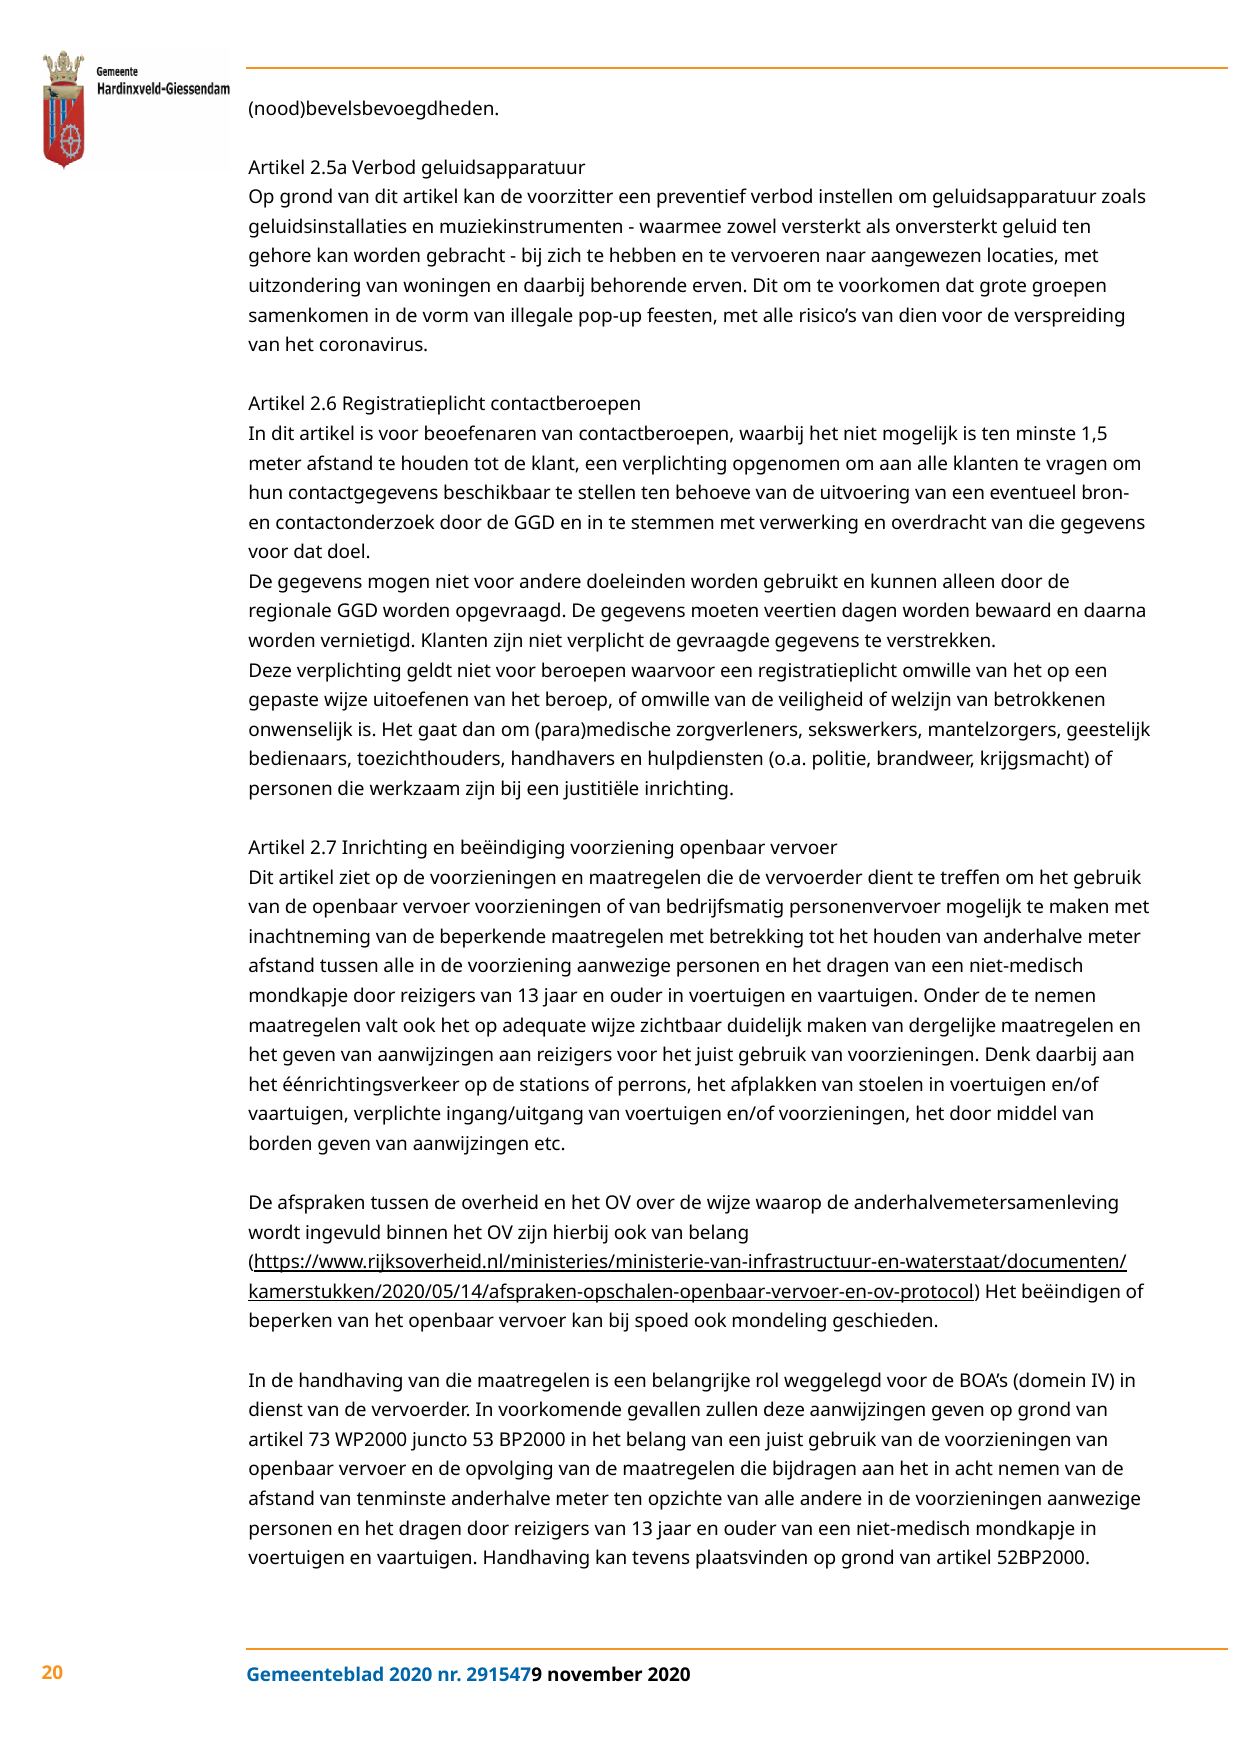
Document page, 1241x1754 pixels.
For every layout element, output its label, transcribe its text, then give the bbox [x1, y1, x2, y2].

text Op grond van dit artikel kan de voorzitter een preventief verbod instellen om geluidsapparatuur zoals geluidsinstallaties en muziekinstrumenten - waarmee zowel versterkt als onversterkt geluid ten gehore kan worden gebracht - bij zich te hebben en te vervoeren naar aangewezen locaties, met uitzondering van woningen en daarbij behorende erven. Dit om te voorkomen dat grote groepen samenkomen in de vorm van illegale pop-up feesten, met alle risico’s van dien voor de verspreiding van het coronavirus. [248, 183, 1152, 357]
text (nood)bevelsbevoegdheden. [248, 95, 1152, 121]
text Artikel 2.7 Inrichting en beëindiging voorziening openbaar vervoer [248, 834, 1152, 860]
picture [41, 47, 231, 172]
text In de handhaving van die maatregelen is een belangrijke rol weggelegd voor de BOA’s (domein IV) in dienst van de vervoerder. In voorkomende gevallen zullen deze aanwijzingen geven op grond van artikel 73 WP2000 juncto 53 BP2000 in het belang van een juist gebruik van de voorzieningen van openbaar vervoer en de opvolging van de maatregelen die bijdragen aan het in acht nemen van de afstand van tenminste anderhalve meter ten opzichte van alle andere in de voorzieningen aanwezige personen en het dragen door reizigers van 13 jaar en ouder van een niet-medisch mondkapje in voertuigen en vaartuigen. Handhaving kan tevens plaatsvinden op grond van artikel 52BP2000. [248, 1367, 1152, 1570]
text Dit artikel ziet op de voorzieningen en maatregelen die de vervoerder dient te treffen om het gebruik van de openbaar vervoer voorzieningen of van bedrijfsmatig personenvervoer mogelijk te maken met inachtneming van de beperkende maatregelen met betrekking tot het houden van anderhalve meter afstand tussen alle in de voorziening aanwezige personen en het dragen van een niet-medisch mondkapje door reizigers van 13 jaar en ouder in voertuigen en vaartuigen. Onder de te nemen maatregelen valt ook het op adequate wijze zichtbaar duidelijk maken van dergelijke maatregelen en het geven van aanwijzingen aan reizigers voor het juist gebruik van voorzieningen. Denk daarbij aan het éénrichtingsverkeer op de stations of perrons, het afplakken van stoelen in voertuigen en/of vaartuigen, verplichte ingang/uitgang van voertuigen en/of voorzieningen, het door middel van borden geven van aanwijzingen etc. [248, 864, 1152, 1156]
text De gegevens mogen niet voor andere doeleinden worden gebruikt en kunnen alleen door de regionale GGD worden opgevraagd. De gegevens moeten veertien dagen worden bewaard en daarna worden vernietigd. Klanten zijn niet verplicht de gevraagde gegevens te verstrekken. [248, 568, 1152, 653]
text Artikel 2.5a Verbod geluidsapparatuur [248, 154, 1152, 180]
text De afspraken tussen de overheid en het OV over de wijze waarop de anderhalvemetersamenleving wordt ingevuld binnen het OV zijn hierbij ook van belang (https://www.rijksoverheid.nl/ministeries/ministerie-van-infrastructuur-en-waterstaat/documenten/kamerstukken/2020/05/14/afspraken-opschalen-openbaar-vervoer-en-ov-protocol) Het beëindigen of beperken van het openbaar vervoer kan bij spoed ook mondeling geschieden. [248, 1189, 1152, 1333]
text Deze verplichting geldt niet voor beroepen waarvoor een registratieplicht omwille van het op een gepaste wijze uitoefenen van het beroep, of omwille van de veiligheid of welzijn van betrokkenen onwenselijk is. Het gaat dan om (para)medische zorgverleners, sekswerkers, mantelzorgers, geestelijk bedienaars, toezichthouders, handhavers en hulpdiensten (o.a. politie, brandweer, krijgsmacht) of personen die werkzaam zijn bij een justitiële inrichting. [248, 657, 1152, 801]
text Artikel 2.6 Registratieplicht contactberoepen [248, 391, 1152, 416]
text In dit artikel is voor beoefenaren van contactberoepen, waarbij het niet mogelijk is ten minste 1,5 meter afstand te houden tot de klant, een verplichting opgenomen om aan alle klanten te vragen om hun contactgegevens beschikbaar te stellen ten behoeve van de uitvoering van een eventueel bron- en contactonderzoek door de GGD en in te stemmen met verwerking en overdracht van die gegevens voor dat doel. [248, 420, 1152, 564]
